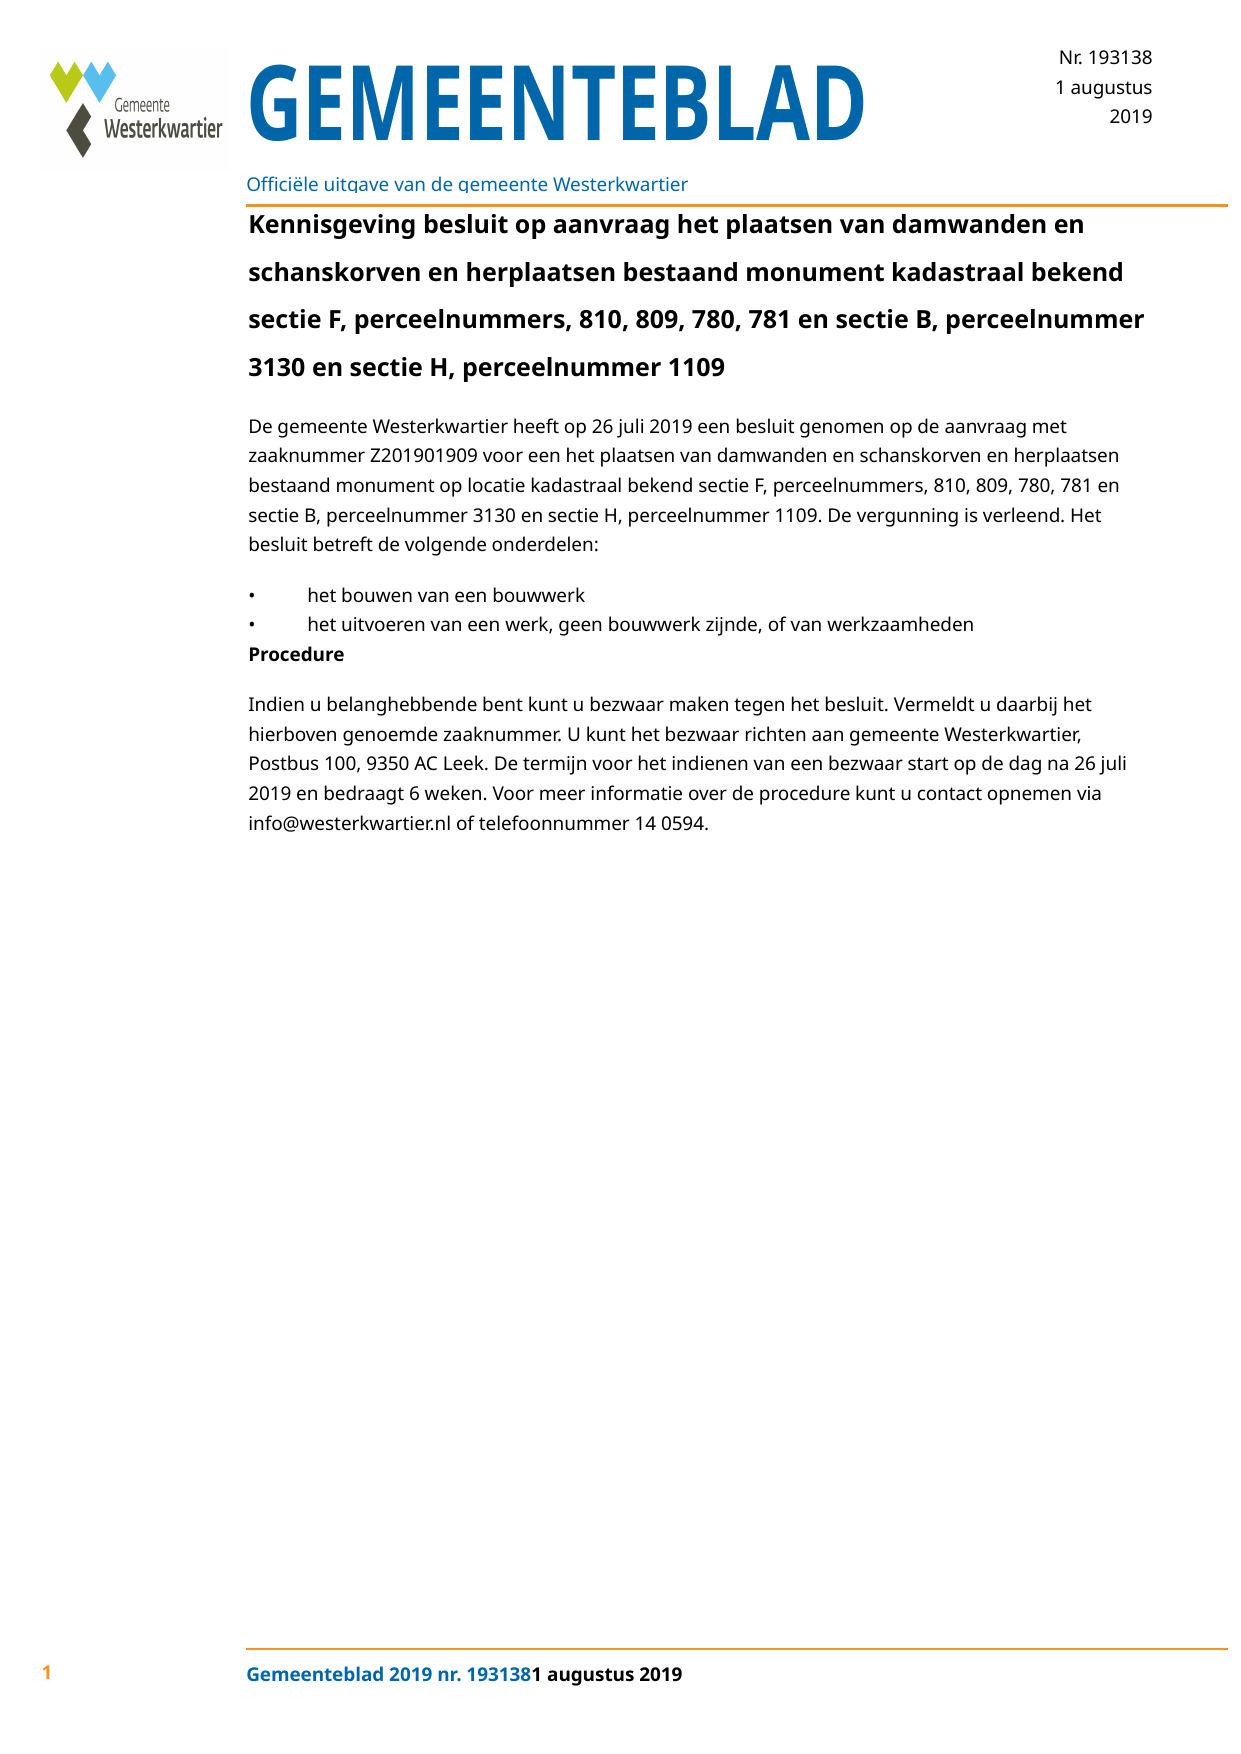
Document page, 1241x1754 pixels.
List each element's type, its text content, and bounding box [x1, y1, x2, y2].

list het bouwen van een bouwwerk [248, 582, 1152, 608]
text De gemeente Westerkwartier heeft op 26 juli 2019 een besluit genomen op de aanvraag met zaaknummer Z201901909 voor een het plaatsen van damwanden en schanskorven en herplaatsen bestaand monument op locatie kadastraal bekend sectie F, perceelnummers, 810, 809, 780, 781 en sectie B, perceelnummer 3130 en sectie H, perceelnummer 1109. De vergunning is verleend. Het besluit betreft de volgende onderdelen: [248, 413, 1152, 557]
text Procedure [248, 641, 1152, 667]
text Indien u belanghebbende bent kunt u bezwaar maken tegen het besluit. Vermeldt u daarbij het hierboven genoemde zaaknummer. U kunt het bezwaar richten aan gemeente Westerkwartier, Postbus 100, 9350 AC Leek. De termijn voor het indienen van een bezwaar start op de dag na 26 juli 2019 en bedraagt 6 weken. Voor meer informatie over de procedure kunt u contact opnemen via info@westerkwartier.nl of telefoonnummer 14 0594. [248, 691, 1152, 836]
text Kennisgeving besluit op aanvraag het plaatsen van damwanden en schanskorven en herplaatsen bestaand monument kadastraal bekend sectie F, perceelnummers, 810, 809, 780, 781 en sectie B, perceelnummer 3130 en sectie H, perceelnummer 1109 [248, 207, 1152, 384]
list het uitvoeren van een werk, geen bouwwerk zijnde, of van werkzaamheden [248, 611, 1152, 637]
picture [41, 47, 231, 172]
